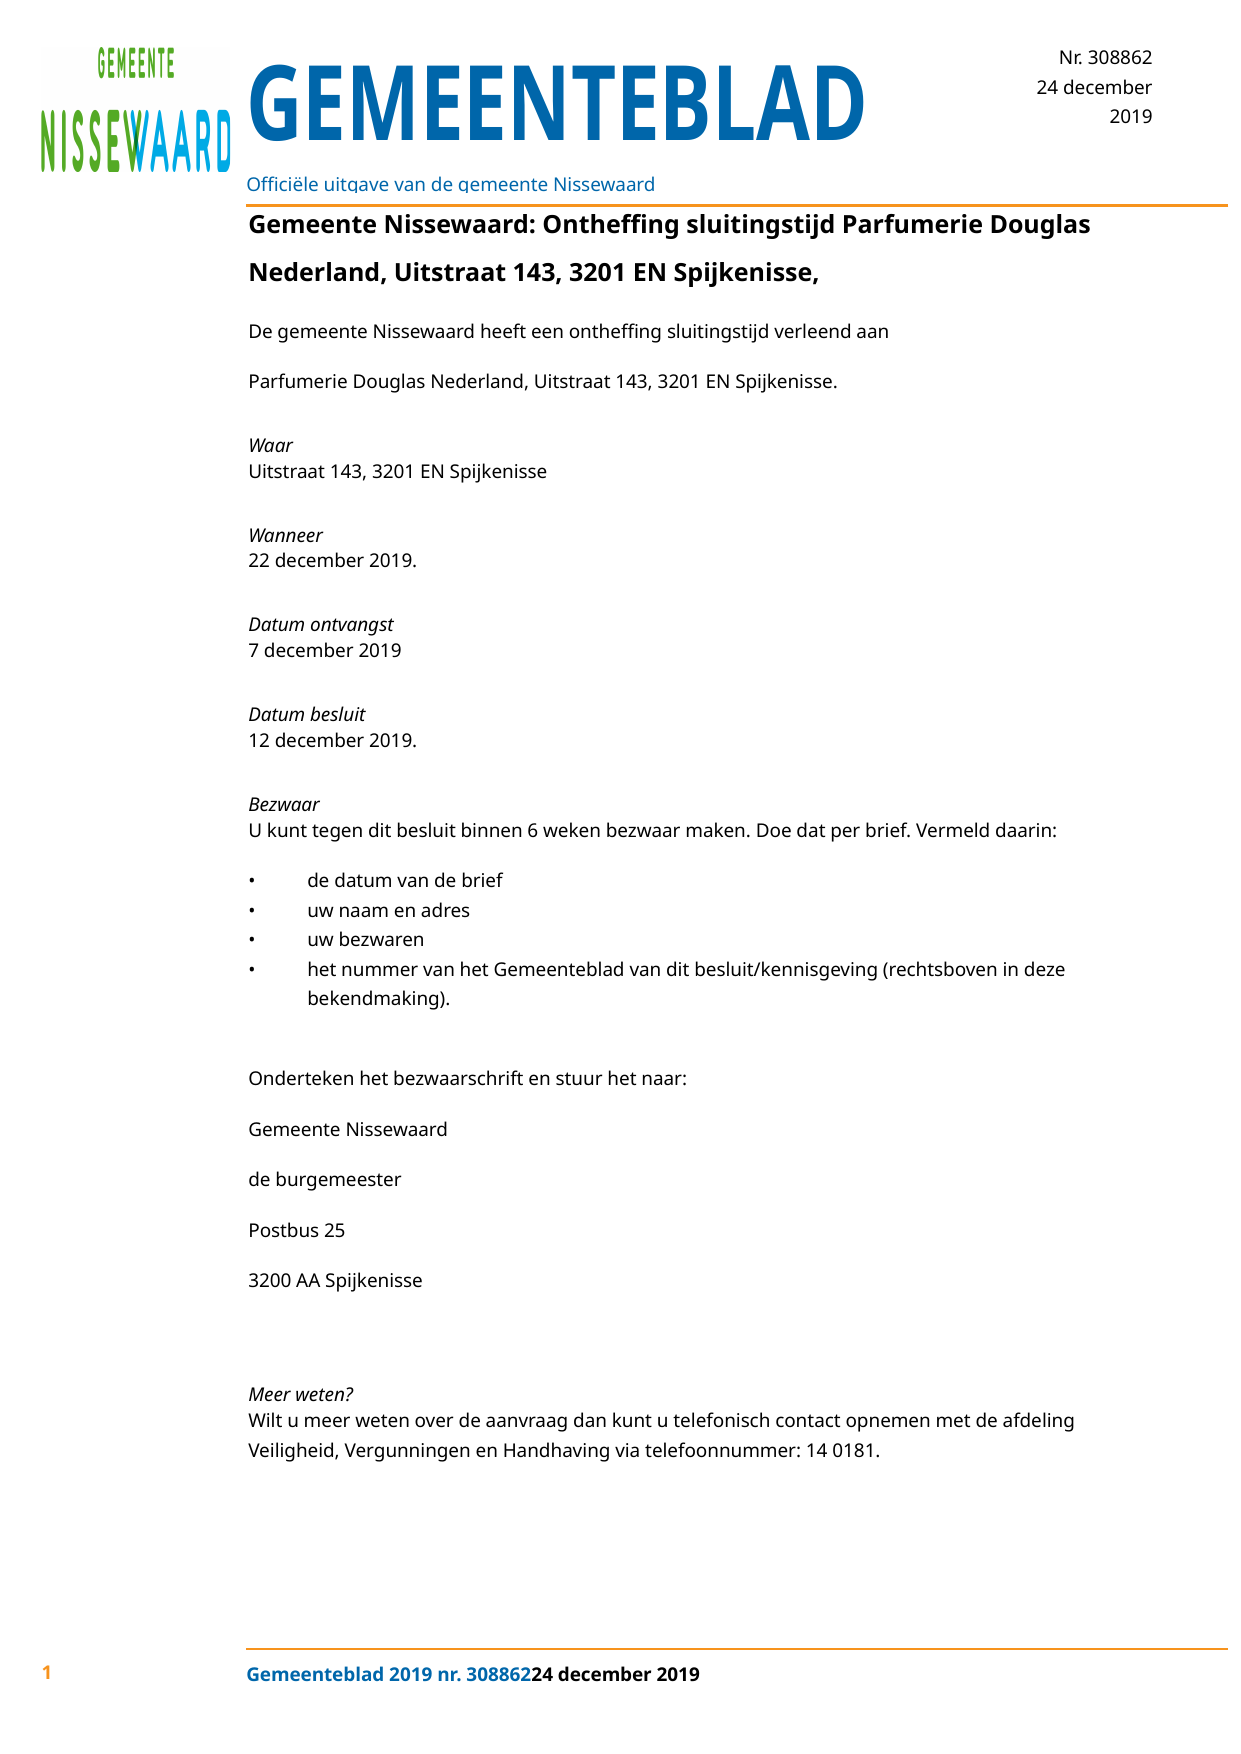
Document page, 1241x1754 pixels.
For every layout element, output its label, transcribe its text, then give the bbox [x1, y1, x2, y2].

text Bezwaar [248, 791, 1152, 817]
picture [176, 157, 187, 172]
picture [200, 151, 206, 172]
picture [154, 157, 165, 172]
text Wanneer [248, 522, 1152, 548]
text Gemeente Nissewaard [248, 1116, 1152, 1142]
text Onderteken het bezwaarschrift en stuur het naar: [248, 1066, 1152, 1091]
text Gemeente Nissewaard: Ontheffing sluitingstijd Parfumerie Douglas Nederland, Uitstraat 143, 3201 EN Spijkenisse, [248, 207, 1152, 288]
list uw bezwaren [248, 926, 1152, 952]
list de datum van de brief [248, 867, 1152, 893]
text Wilt u meer weten over de aanvraag dan kunt u telefonisch contact opnemen met de afdeling Veiligheid, Vergunningen en Handhaving via telefoonnummer: 14 0181. [248, 1407, 1152, 1463]
picture [222, 122, 227, 160]
text Waar [248, 432, 1152, 458]
text Uitstraat 143, 3201 EN Spijkenisse [248, 458, 1152, 484]
text De gemeente Nissewaard heeft een ontheffing sluitingstijd verleend aan [248, 318, 1152, 344]
text Postbus 25 [248, 1217, 1152, 1242]
text 12 december 2019. [248, 727, 1152, 753]
text Meer weten? [248, 1382, 1152, 1407]
text Parfumerie Douglas Nederland, Uitstraat 143, 3201 EN Spijkenisse. [248, 368, 1152, 394]
picture [41, 47, 231, 172]
text 3200 AA Spijkenisse [248, 1267, 1152, 1293]
text Datum besluit [248, 701, 1152, 727]
text 22 december 2019. [248, 548, 1152, 573]
list uw naam en adres [248, 897, 1152, 922]
text de burgemeester [248, 1166, 1152, 1192]
text U kunt tegen dit besluit binnen 6 weken bezwaar maken. Doe dat per brief. Vermeld daarin: [248, 817, 1152, 842]
text 7 december 2019 [248, 637, 1152, 663]
text Datum ontvangst [248, 612, 1152, 637]
picture [201, 122, 206, 138]
list het nummer van het Gemeenteblad van dit besluit/kennisgeving (rechtsboven in deze bekendmaking). [248, 956, 1152, 1011]
